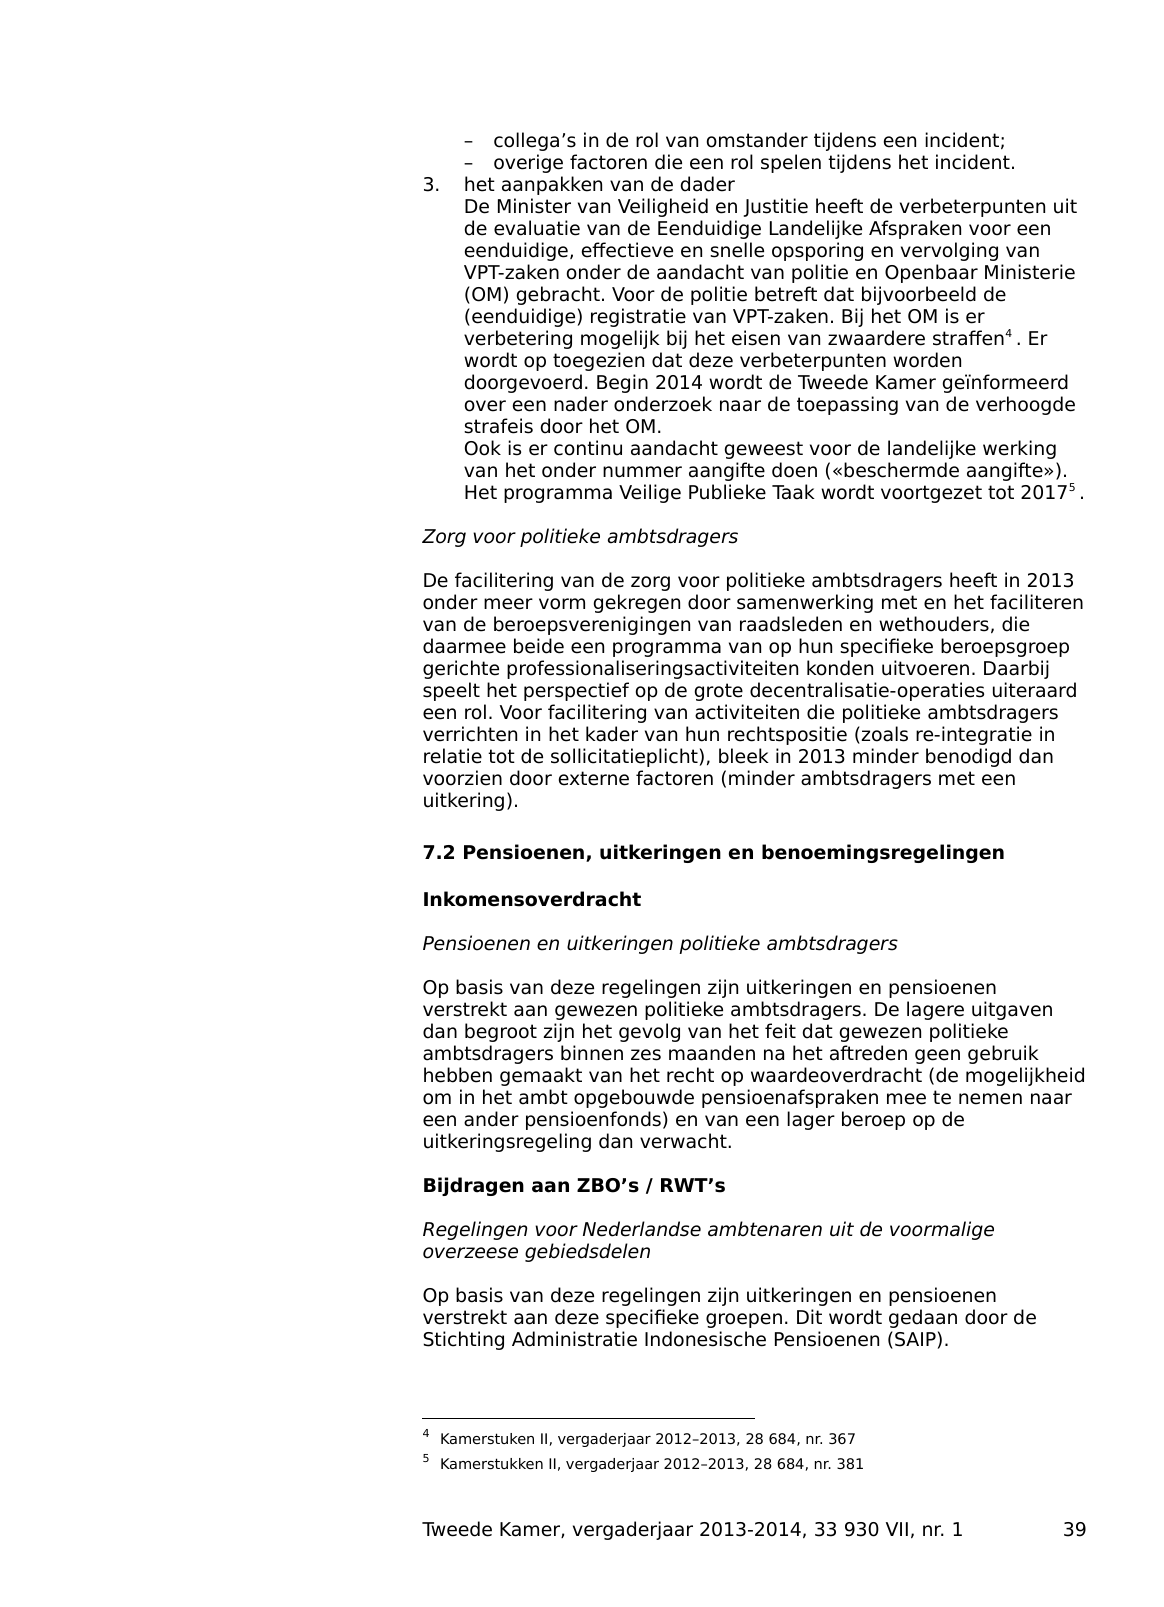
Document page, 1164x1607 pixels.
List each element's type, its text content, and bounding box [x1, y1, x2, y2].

subtitle Inkomensoverdracht [422, 889, 1087, 911]
subtitle 7.2 Pensioenen, uitkeringen en benoemingsregelingen [422, 842, 1087, 864]
text Ook is er continu aandacht geweest voor de landelijke werking van het onder nummer aangifte doen («beschermde aangifte»). [464, 438, 1087, 482]
text – overige factoren die een rol spelen tijdens het incident. [464, 152, 1087, 174]
text Op basis van deze regelingen zijn uitkeringen en pensioenen verstrekt aan deze specifieke groepen. Dit wordt gedaan door de Stichting Administratie Indonesische Pensioenen (SAIP). [422, 1285, 1087, 1351]
text De Minister van Veiligheid en Justitie heeft de verbeterpunten uit de evaluatie van de Eenduidige Landelijke Afspraken voor een eenduidige, effectieve en snelle opsporing en vervolging van VPT-zaken onder de aandacht van politie en Openbaar Ministerie (OM) gebracht. Voor de politie betreft dat bijvoorbeeld de (eenduidige) registratie van VPT-zaken. Bij het OM is er verbetering mogelijk bij het eisen van zwaardere straffen. Er wordt op toegezien dat deze verbeterpunten worden doorgevoerd. Begin 2014 wordt de Tweede Kamer geïnformeerd over een nader onderzoek naar de toepassing van de verhoogde strafeis door het OM. [464, 196, 1087, 438]
subtitle Pensioenen en uitkeringen politieke ambtsdragers [422, 933, 1087, 955]
text De facilitering van de zorg voor politieke ambtsdragers heeft in 2013 onder meer vorm gekregen door samenwerking met en het faciliteren van de beroepsverenigingen van raadsleden en wethouders, die daarmee beide een programma van op hun specifieke beroepsgroep gerichte professionaliseringsactiviteiten konden uitvoeren. Daarbij speelt het perspectief op de grote decentralisatie-operaties uiteraard een rol. Voor facilitering van activiteiten die politieke ambtsdragers verrichten in het kader van hun rechtspositie (zoals re-integratie in relatie tot de sollicitatieplicht), bleek in 2013 minder benodigd dan voorzien door externe factoren (minder ambtsdragers met een uitkering). [422, 570, 1087, 812]
subtitle Bijdragen aan ZBO’s / RWT’s [422, 1175, 1087, 1197]
text 3. het aanpakken van de dader [422, 174, 1087, 196]
text Het programma Veilige Publieke Taak wordt voortgezet tot 2017. [464, 482, 1087, 503]
subtitle Zorg voor politieke ambtsdragers [422, 526, 1087, 548]
text – collega’s in de rol van omstander tijdens een incident; [464, 130, 1087, 152]
text Op basis van deze regelingen zijn uitkeringen en pensioenen verstrekt aan gewezen politieke ambtsdragers. De lagere uitgaven dan begroot zijn het gevolg van het feit dat gewezen politieke ambtsdragers binnen zes maanden na het aftreden geen gebruik hebben gemaakt van het recht op waardeoverdracht (de mogelijkheid om in het ambt opgebouwde pensioenafspraken mee te nemen naar een ander pensioenfonds) en van een lager beroep op de uitkeringsregeling dan verwacht. [422, 977, 1087, 1153]
text Kamerstukken II, vergaderjaar 2012–2013, 28 684, nr. 381 [422, 1452, 1087, 1474]
subtitle Regelingen voor Nederlandse ambtenaren uit de voormalige overzeese gebiedsdelen [422, 1219, 1087, 1263]
text Kamerstuken II, vergaderjaar 2012–2013, 28 684, nr. 367 [422, 1427, 1087, 1449]
